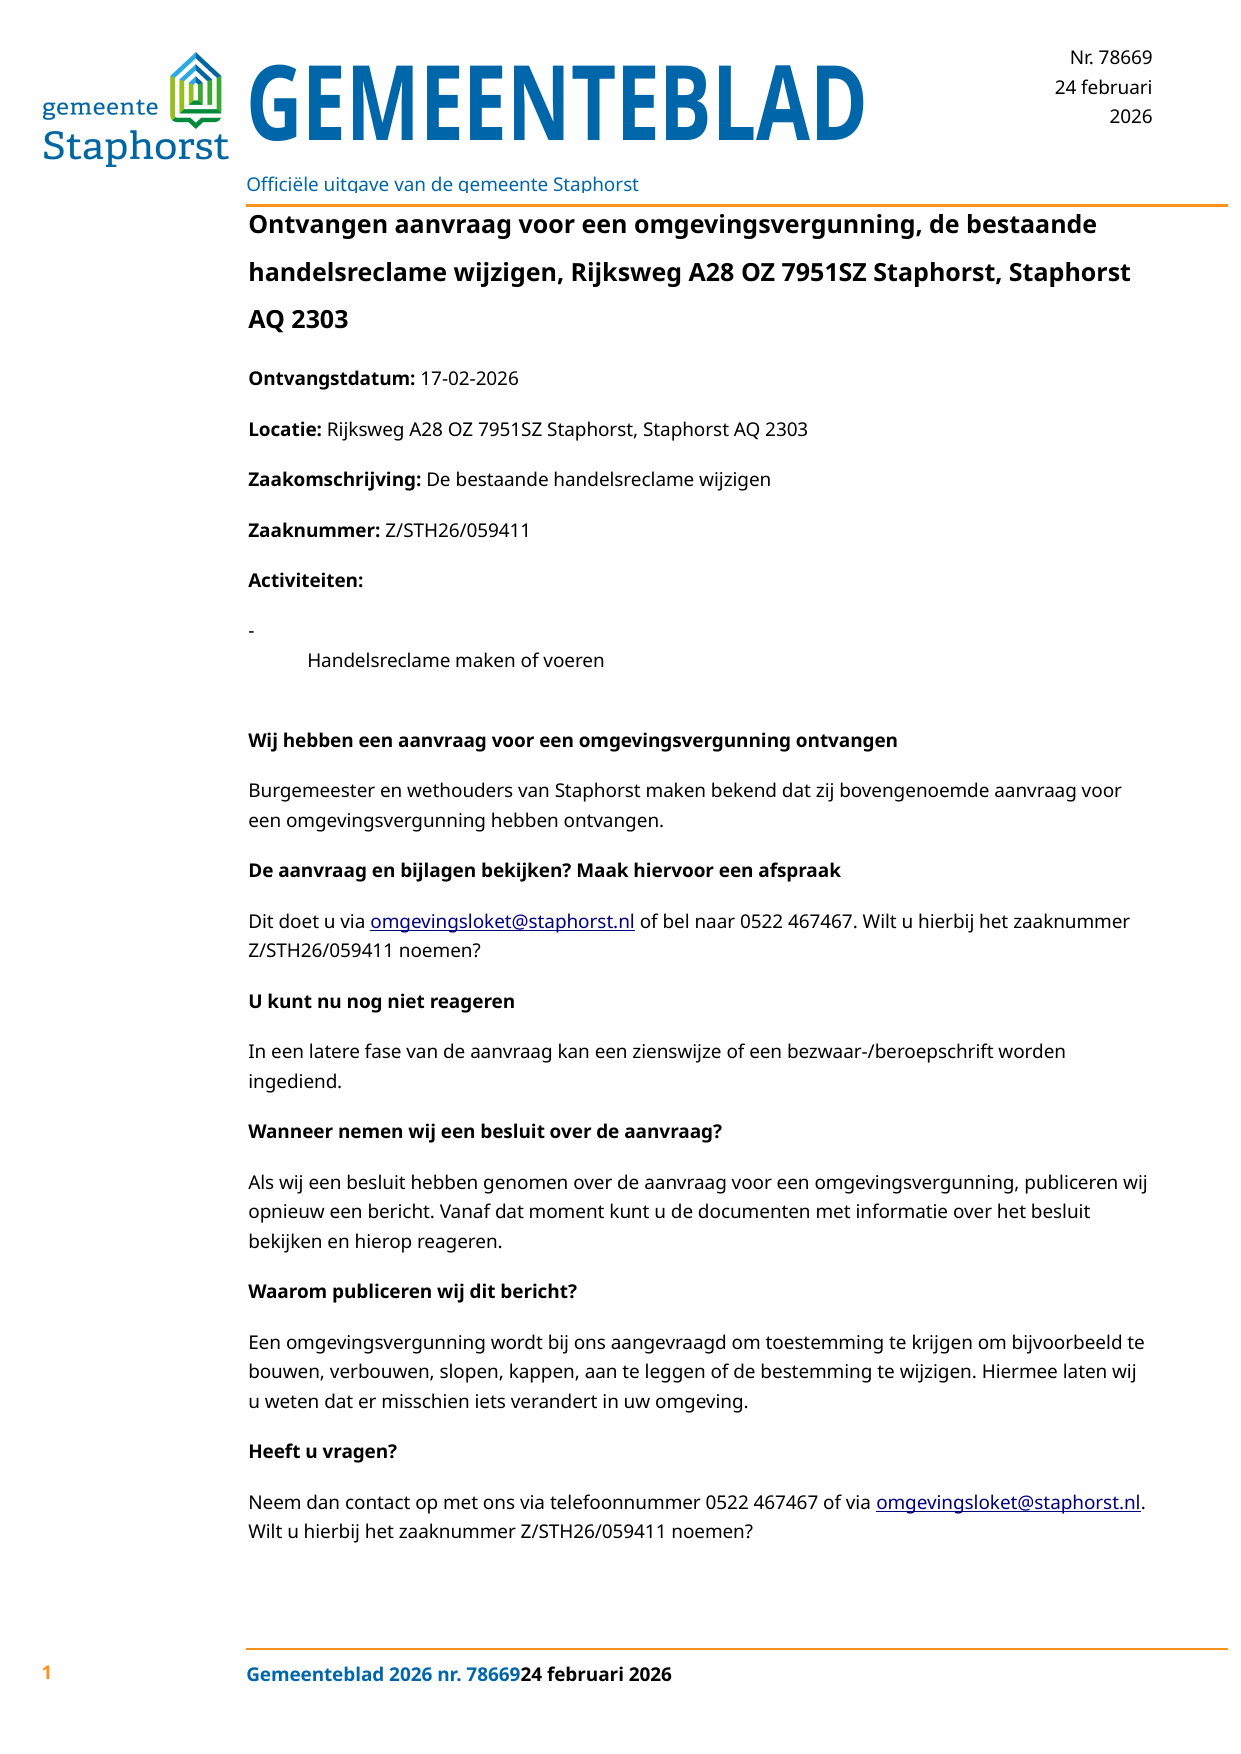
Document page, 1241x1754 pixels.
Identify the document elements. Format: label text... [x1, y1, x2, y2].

text Locatie: Rijksweg A28 OZ 7951SZ Staphorst, Staphorst AQ 2303 [248, 416, 1152, 442]
text Een omgevingsvergunning wordt bij ons aangevraagd om toestemming te krijgen om bijvoorbeeld te bouwen, verbouwen, slopen, kappen, aan te leggen of de bestemming te wijzigen. Hiermee laten wij u weten dat er misschien iets verandert in uw omgeving. [248, 1329, 1152, 1414]
text Activiteiten: [248, 567, 1152, 593]
text Wanneer nemen wij een besluit over de aanvraag? [248, 1118, 1152, 1144]
text De aanvraag en bijlagen bekijken? Maak hiervoor een afspraak [248, 858, 1152, 883]
text In een latere fase van de aanvraag kan een zienswijze of een bezwaar-/beroepschrift worden ingediend. [248, 1038, 1152, 1094]
text Als wij een besluit hebben genomen over de aanvraag voor een omgevingsvergunning, publiceren wij opnieuw een bericht. Vanaf dat moment kunt u de documenten met informatie over het besluit bekijken en hierop reageren. [248, 1169, 1152, 1254]
text Ontvangen aanvraag voor een omgevingsvergunning, de bestaande handelsreclame wijzigen, Rijksweg A28 OZ 7951SZ Staphorst, Staphorst AQ 2303 [248, 207, 1152, 336]
text Heeft u vragen? [248, 1438, 1152, 1464]
text Neem dan contact op met ons via telefoonnummer 0522 467467 of via omgevingsloket@staphorst.nl. Wilt u hierbij het zaaknummer Z/STH26/059411 noemen? [248, 1489, 1152, 1544]
text Ontvangstdatum: 17-02-2026 [248, 366, 1152, 391]
text Zaakomschrijving: De bestaande handelsreclame wijzigen [248, 466, 1152, 492]
text Waarom publiceren wij dit bericht? [248, 1278, 1152, 1304]
text Zaaknummer: Z/STH26/059411 [248, 517, 1152, 542]
picture [41, 47, 231, 172]
text Dit doet u via omgevingsloket@staphorst.nl of bel naar 0522 467467. Wilt u hierbij het zaaknummer Z/STH26/059411 noemen? [248, 908, 1152, 963]
text Wij hebben een aanvraag voor een omgevingsvergunning ontvangen [248, 727, 1152, 753]
text U kunt nu nog niet reageren [248, 988, 1152, 1014]
text Burgemeester en wethouders van Staphorst maken bekend dat zij bovengenoemde aanvraag voor een omgevingsvergunning hebben ontvangen. [248, 778, 1152, 833]
list Handelsreclame maken of voeren [248, 647, 1152, 673]
